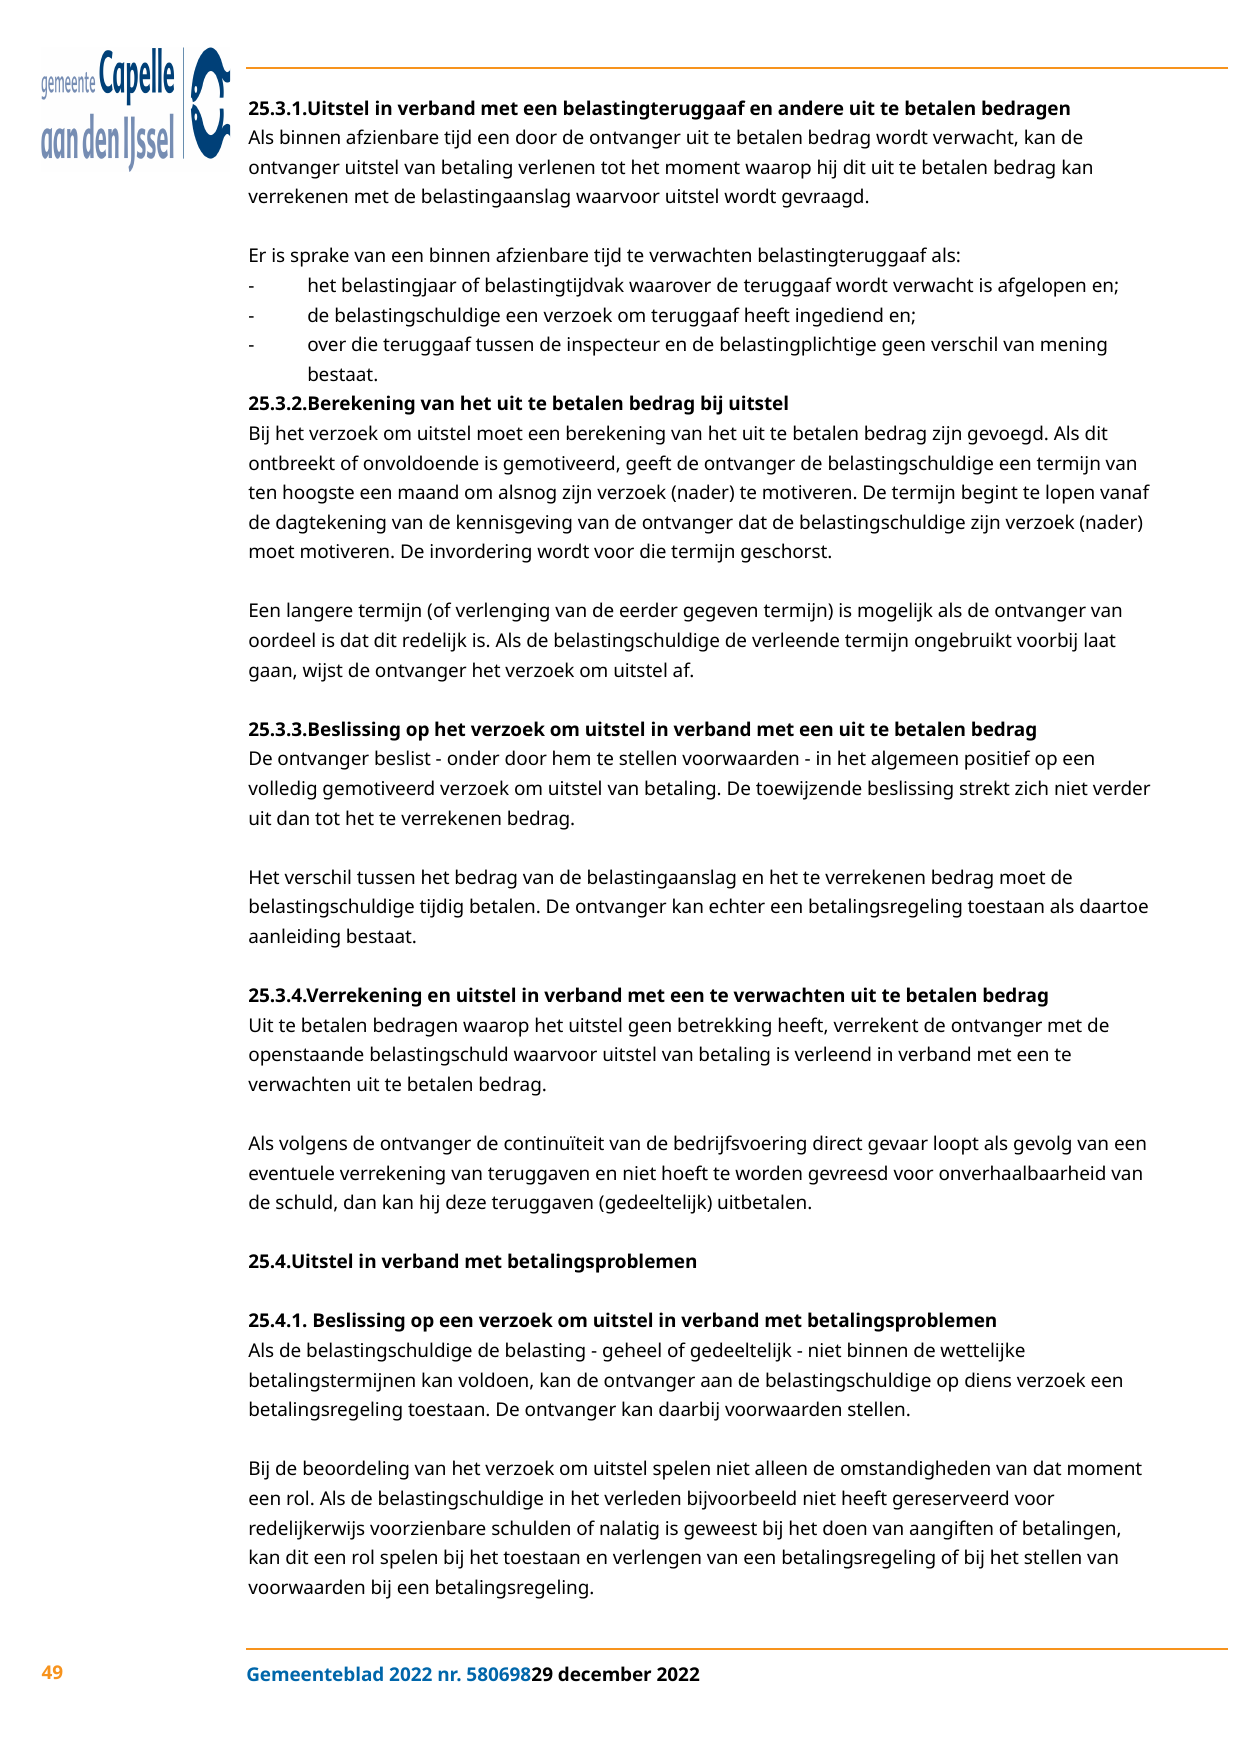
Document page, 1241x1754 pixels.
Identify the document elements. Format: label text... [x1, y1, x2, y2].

text De ontvanger beslist - onder door hem te stellen voorwaarden - in het algemeen positief op een volledig gemotiveerd verzoek om uitstel van betaling. De toewijzende beslissing strekt zich niet verder uit dan tot het te verrekenen bedrag. [248, 746, 1152, 831]
text 25.3.4.Verrekening en uitstel in verband met een te verwachten uit te betalen bedrag [248, 982, 1152, 1008]
text Het verschil tussen het bedrag van de belastingaanslag en het te verrekenen bedrag moet de belastingschuldige tijdig betalen. De ontvanger kan echter een betalingsregeling toestaan als daartoe aanleiding bestaat. [248, 864, 1152, 949]
text Uit te betalen bedragen waarop het uitstel geen betrekking heeft, verrekent de ontvanger met de openstaande belastingschuld waarvoor uitstel van betaling is verleend in verband met een te verwachten uit te betalen bedrag. [248, 1012, 1152, 1097]
text Bij de beoordeling van het verzoek om uitstel spelen niet alleen de omstandigheden van dat moment een rol. Als de belastingschuldige in het verleden bijvoorbeeld niet heeft gereserveerd voor redelijkerwijs voorzienbare schulden of nalatig is geweest bij het doen van aangiften of betalingen, kan dit een rol spelen bij het toestaan en verlengen van een betalingsregeling of bij het stellen van voorwaarden bij een betalingsregeling. [248, 1456, 1152, 1600]
text Bij het verzoek om uitstel moet een berekening van het uit te betalen bedrag zijn gevoegd. Als dit ontbreekt of onvoldoende is gemotiveerd, geeft de ontvanger de belastingschuldige een termijn van ten hoogste een maand om alsnog zijn verzoek (nader) te motiveren. De termijn begint te lopen vanaf de dagtekening van de kennisgeving van de ontvanger dat de belastingschuldige zijn verzoek (nader) moet motiveren. De invordering wordt voor die termijn geschorst. [248, 420, 1152, 564]
list over die teruggaaf tussen de inspecteur en de belastingplichtige geen verschil van mening bestaat. [248, 331, 1152, 387]
picture [41, 47, 231, 172]
text 25.3.3.Beslissing op het verzoek om uitstel in verband met een uit te betalen bedrag [248, 716, 1152, 742]
text 25.3.2.Berekening van het uit te betalen bedrag bij uitstel [248, 391, 1152, 416]
text Als binnen afzienbare tijd een door de ontvanger uit te betalen bedrag wordt verwacht, kan de ontvanger uitstel van betaling verlenen tot het moment waarop hij dit uit te betalen bedrag kan verrekenen met de belastingaanslag waarvoor uitstel wordt gevraagd. [248, 124, 1152, 209]
list het belastingjaar of belastingtijdvak waarover de teruggaaf wordt verwacht is afgelopen en; [248, 272, 1152, 298]
text Een langere termijn (of verlenging van de eerder gegeven termijn) is mogelijk als de ontvanger van oordeel is dat dit redelijk is. Als de belastingschuldige de verleende termijn ongebruikt voorbij laat gaan, wijst de ontvanger het verzoek om uitstel af. [248, 598, 1152, 683]
list de belastingschuldige een verzoek om teruggaaf heeft ingediend en; [248, 302, 1152, 328]
text Als de belastingschuldige de belasting - geheel of gedeeltelijk - niet binnen de wettelijke betalingstermijnen kan voldoen, kan de ontvanger aan de belastingschuldige op diens verzoek een betalingsregeling toestaan. De ontvanger kan daarbij voorwaarden stellen. [248, 1337, 1152, 1422]
text 25.3.1.Uitstel in verband met een belastingteruggaaf en andere uit te betalen bedragen [248, 95, 1152, 121]
text Als volgens de ontvanger de continuïteit van de bedrijfsvoering direct gevaar loopt als gevolg van een eventuele verrekening van teruggaven en niet hoeft te worden gevreesd voor onverhaalbaarheid van de schuld, dan kan hij deze teruggaven (gedeeltelijk) uitbetalen. [248, 1130, 1152, 1215]
text Er is sprake van een binnen afzienbare tijd te verwachten belastingteruggaaf als: [248, 243, 1152, 268]
text 25.4.Uitstel in verband met betalingsproblemen [248, 1248, 1152, 1274]
text 25.4.1. Beslissing op een verzoek om uitstel in verband met betalingsproblemen [248, 1308, 1152, 1333]
